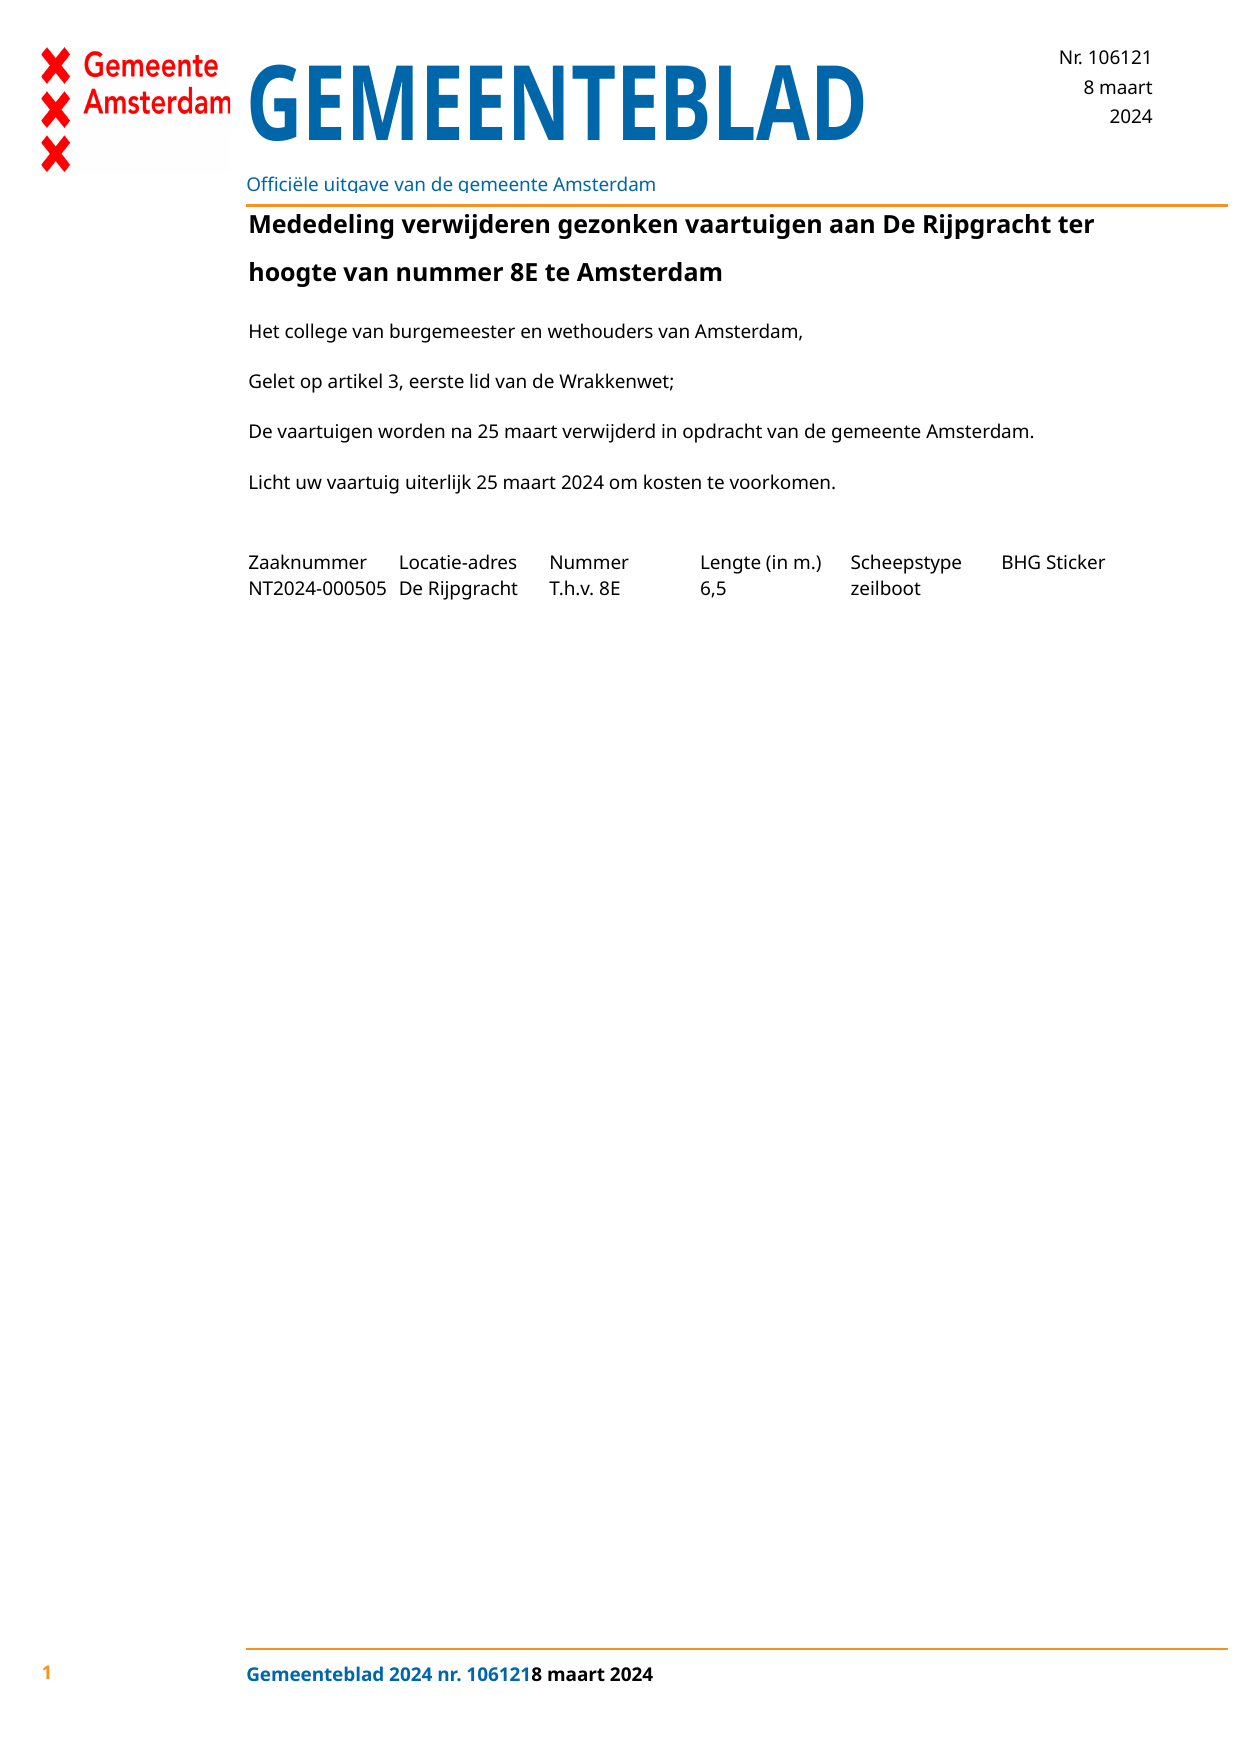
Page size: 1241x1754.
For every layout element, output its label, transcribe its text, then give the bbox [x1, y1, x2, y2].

table_header Scheepstype [850, 549, 1001, 575]
table_cell De Rijpgracht [399, 575, 549, 601]
table_cell NT2024-000505 [248, 575, 398, 601]
text Het college van burgemeester en wethouders van Amsterdam, [248, 318, 1152, 344]
table_cell 6,5 [700, 575, 850, 601]
table_cell zeilboot [850, 575, 1001, 601]
table_cell [1001, 575, 1152, 601]
text De vaartuigen worden na 25 maart verwijderd in opdracht van de gemeente Amsterdam. [248, 419, 1152, 444]
table_header Zaaknummer [248, 549, 398, 575]
table_header Locatie-adres [399, 549, 549, 575]
text Mededeling verwijderen gezonken vaartuigen aan De Rijpgracht ter hoogte van nummer 8E te Amsterdam [248, 207, 1152, 288]
picture [41, 47, 231, 172]
table_header BHG Sticker [1001, 549, 1152, 575]
table_header Lengte (in m.) [700, 549, 850, 575]
text Licht uw vaartuig uiterlijk 25 maart 2024 om kosten te voorkomen. [248, 469, 1152, 495]
table_cell T.h.v. 8E [549, 575, 700, 601]
text Gelet op artikel 3, eerste lid van de Wrakkenwet; [248, 368, 1152, 394]
table_header Nummer [549, 549, 700, 575]
